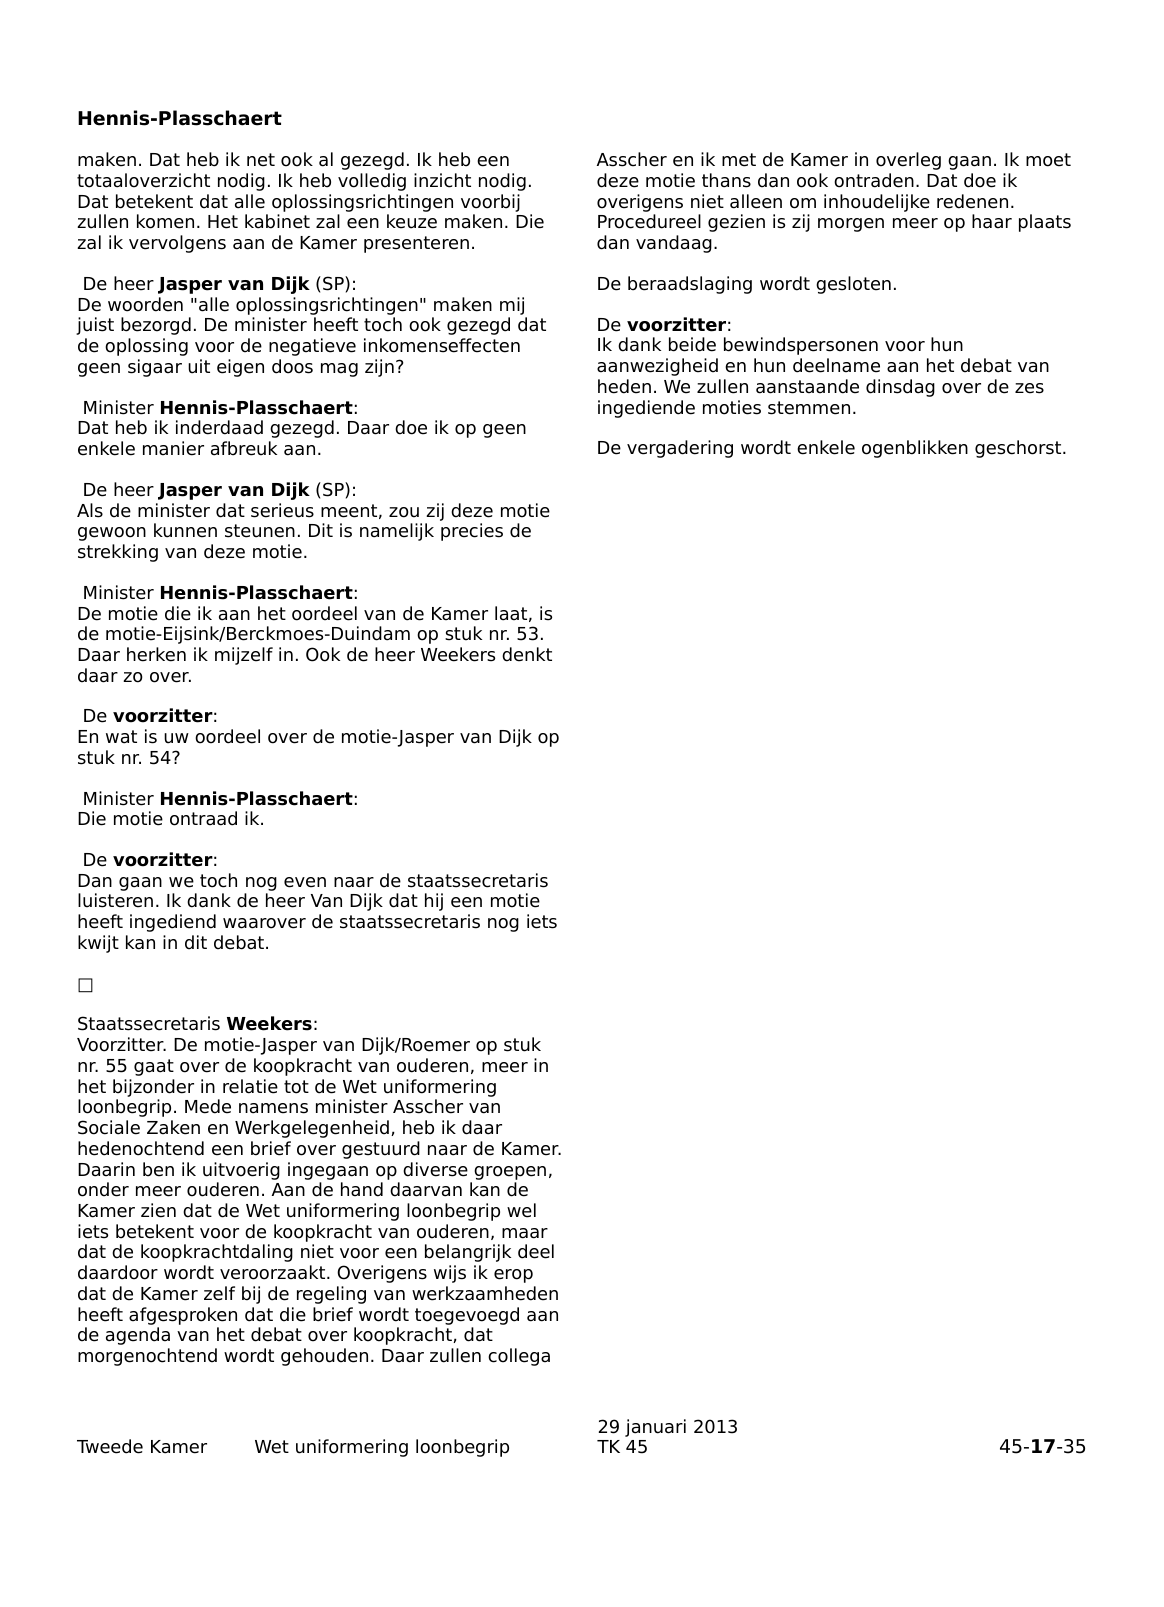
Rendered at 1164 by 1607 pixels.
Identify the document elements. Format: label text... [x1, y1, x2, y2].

text Dan gaan we toch nog even naar de staatssecretaris luisteren. Ik dank de heer Van Dijk dat hij een motie heeft ingediend waarover de staatssecretaris nog iets kwijt kan in dit debat. [77, 871, 567, 953]
text De heer Jasper van Dijk (SP): [77, 480, 567, 500]
text De motie die ik aan het oordeel van de Kamer laat, is de motie-Eijsink/Berckmoes-Duindam op stuk nr. 53. Daar herken ik mijzelf in. Ook de heer Weekers denkt daar zo over. [77, 603, 567, 686]
text De voorzitter: [77, 850, 567, 871]
text Als de minister dat serieus meent, zou zij deze motie gewoon kunnen steunen. Dit is namelijk precies de strekking van deze motie. [77, 500, 567, 563]
text Minister Hennis-Plasschaert: [77, 788, 567, 809]
text Staatssecretaris Weekers: [77, 1014, 567, 1035]
text De heer Jasper van Dijk (SP): [77, 274, 567, 294]
text Minister Hennis-Plasschaert: [77, 397, 567, 418]
text Dat heb ik inderdaad gezegd. Daar doe ik op geen enkele manier afbreuk aan. [77, 418, 567, 460]
text Minister Hennis-Plasschaert: [77, 583, 567, 603]
text De voorzitter: [77, 706, 567, 727]
text En wat is uw oordeel over de motie-Jasper van Dijk op stuk nr. 54? [77, 727, 567, 768]
text De vergadering wordt enkele ogenblikken geschorst. [596, 438, 1087, 459]
text Asscher en ik met de Kamer in overleg gaan. Ik moet deze motie thans dan ook ontraden. Dat doe ik overigens niet alleen om inhoudelijke redenen. Procedureel gezien is zij morgen meer op haar plaats dan vandaag. [596, 150, 1087, 254]
text □ [77, 973, 567, 994]
text Ik dank beide bewindspersonen voor hun aanwezigheid en hun deelname aan het debat van heden. We zullen aanstaande dinsdag over de zes ingediende moties stemmen. [596, 335, 1087, 418]
text De beraadslaging wordt gesloten. [596, 274, 1087, 294]
text Voorzitter. De motie-Jasper van Dijk/Roemer op stuk nr. 55 gaat over de koopkracht van ouderen, meer in het bijzonder in relatie tot de Wet uniformering loonbegrip. Mede namens minister Asscher van Sociale Zaken en Werkgelegenheid, heb ik daar hedenochtend een brief over gestuurd naar de Kamer. Daarin ben ik uitvoerig ingegaan op diverse groepen, onder meer ouderen. Aan de hand daarvan kan de Kamer zien dat de Wet uniformering loonbegrip wel iets betekent voor de koopkracht van ouderen, maar dat de koopkrachtdaling niet voor een belangrijk deel daardoor wordt veroorzaakt. Overigens wijs ik erop dat de Kamer zelf bij de regeling van werkzaamheden heeft afgesproken dat die brief wordt toegevoegd aan de agenda van het debat over koopkracht, dat morgenochtend wordt gehouden. Daar zullen collega [77, 1035, 567, 1367]
text maken. Dat heb ik net ook al gezegd. Ik heb een totaaloverzicht nodig. Ik heb volledig inzicht nodig. Dat betekent dat alle oplossingsrichtingen voorbij zullen komen. Het kabinet zal een keuze maken. Die zal ik vervolgens aan de Kamer presenteren. [77, 150, 567, 254]
text De woorden "alle oplossingsrichtingen" maken mij juist bezorgd. De minister heeft toch ook gezegd dat de oplossing voor de negatieve inkomenseffecten geen sigaar uit eigen doos mag zijn? [77, 294, 567, 377]
text De voorzitter: [596, 314, 1087, 335]
text Die motie ontraad ik. [77, 809, 567, 830]
